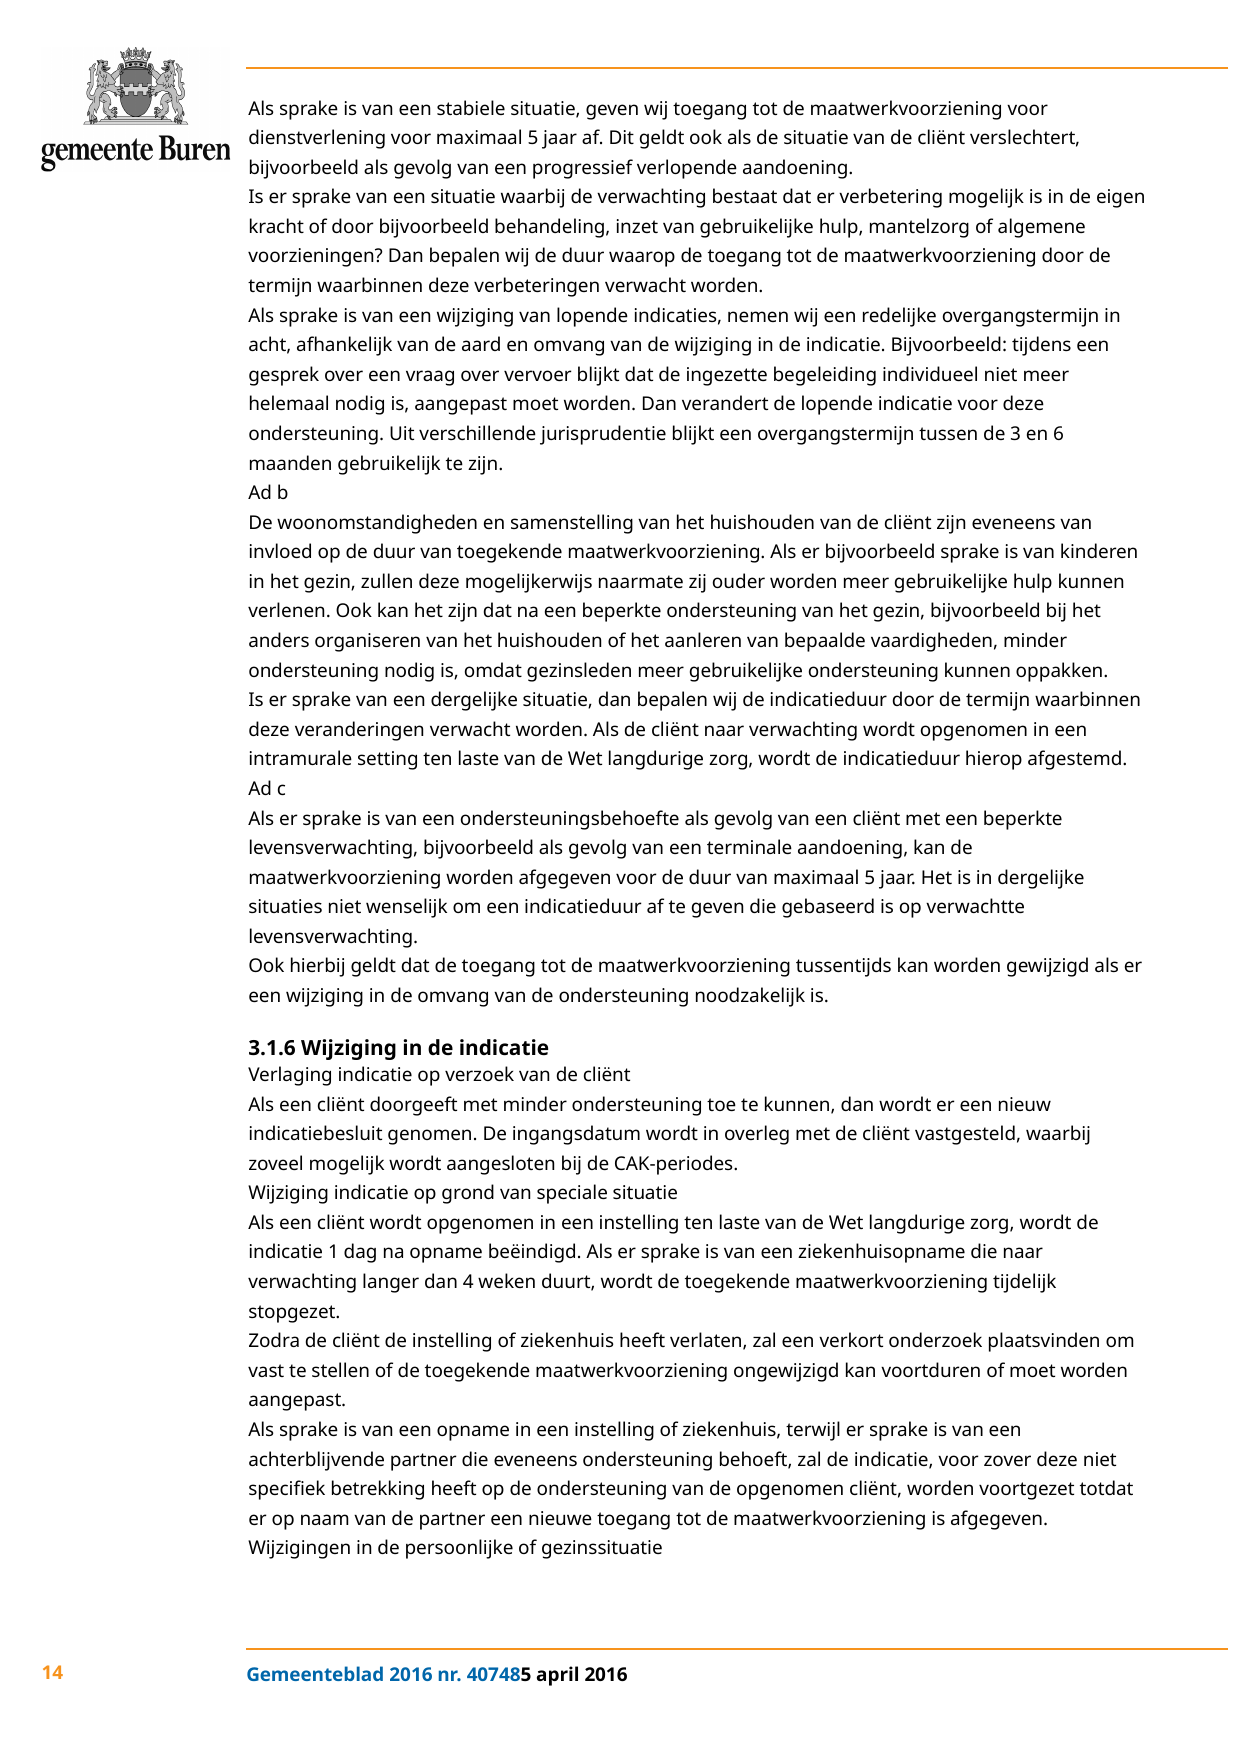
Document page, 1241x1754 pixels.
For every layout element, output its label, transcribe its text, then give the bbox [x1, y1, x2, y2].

text Als sprake is van een stabiele situatie, geven wij toegang tot de maatwerkvoorziening voor dienstverlening voor maximaal 5 jaar af. Dit geldt ook als de situatie van de cliënt verslechtert, bijvoorbeeld als gevolg van een progressief verlopende aandoening. [248, 95, 1152, 180]
text Wijziging indicatie op grond van speciale situatie [248, 1179, 1152, 1205]
text Is er sprake van een situatie waarbij de verwachting bestaat dat er verbetering mogelijk is in de eigen kracht of door bijvoorbeeld behandeling, inzet van gebruikelijke hulp, mantelzorg of algemene voorzieningen? Dan bepalen wij de duur waarop de toegang tot de maatwerkvoorziening door de termijn waarbinnen deze verbeteringen verwacht worden. [248, 183, 1152, 298]
text Als sprake is van een opname in een instelling of ziekenhuis, terwijl er sprake is van een [248, 1416, 1152, 1442]
text Ad b [248, 479, 1152, 505]
text Verlaging indicatie op verzoek van de cliënt [248, 1061, 1152, 1087]
text achterblijvende partner die eveneens ondersteuning behoeft, zal de indicatie, voor zover deze niet specifiek betrekking heeft op de ondersteuning van de opgenomen cliënt, worden voortgezet totdat er op naam van de partner een nieuwe toegang tot de maatwerkvoorziening is afgegeven. [248, 1446, 1152, 1531]
text 3.1.6 Wijziging in de indicatie [248, 1033, 1152, 1061]
text Zodra de cliënt de instelling of ziekenhuis heeft verlaten, zal een verkort onderzoek plaatsvinden om vast te stellen of de toegekende maatwerkvoorziening ongewijzigd kan voortduren of moet worden aangepast. [248, 1327, 1152, 1412]
picture [41, 47, 231, 172]
text Wijzigingen in de persoonlijke of gezinssituatie [248, 1534, 1152, 1560]
text Als een cliënt doorgeeft met minder ondersteuning toe te kunnen, dan wordt er een nieuw indicatiebesluit genomen. De ingangsdatum wordt in overleg met de cliënt vastgesteld, waarbij zoveel mogelijk wordt aangesloten bij de CAK-periodes. [248, 1091, 1152, 1176]
text Als sprake is van een wijziging van lopende indicaties, nemen wij een redelijke overgangstermijn in acht, afhankelijk van de aard en omvang van de wijziging in de indicatie. Bijvoorbeeld: tijdens een gesprek over een vraag over vervoer blijkt dat de ingezette begeleiding individueel niet meer helemaal nodig is, aangepast moet worden. Dan verandert de lopende indicatie voor deze ondersteuning. Uit verschillende jurisprudentie blijkt een overgangstermijn tussen de 3 en 6 maanden gebruikelijk te zijn. [248, 302, 1152, 476]
text Als er sprake is van een ondersteuningsbehoefte als gevolg van een cliënt met een beperkte levensverwachting, bijvoorbeeld als gevolg van een terminale aandoening, kan de maatwerkvoorziening worden afgegeven voor de duur van maximaal 5 jaar. Het is in dergelijke situaties niet wenselijk om een indicatieduur af te geven die gebaseerd is op verwachtte levensverwachting. [248, 805, 1152, 949]
text Als een cliënt wordt opgenomen in een instelling ten laste van de Wet langdurige zorg, wordt de indicatie 1 dag na opname beëindigd. Als er sprake is van een ziekenhuisopname die naar verwachting langer dan 4 weken duurt, wordt de toegekende maatwerkvoorziening tijdelijk stopgezet. [248, 1209, 1152, 1323]
text Is er sprake van een dergelijke situatie, dan bepalen wij de indicatieduur door de termijn waarbinnen deze veranderingen verwacht worden. Als de cliënt naar verwachting wordt opgenomen in een intramurale setting ten laste van de Wet langdurige zorg, wordt de indicatieduur hierop afgestemd. [248, 686, 1152, 771]
text De woonomstandigheden en samenstelling van het huishouden van de cliënt zijn eveneens van invloed op de duur van toegekende maatwerkvoorziening. Als er bijvoorbeeld sprake is van kinderen in het gezin, zullen deze mogelijkerwijs naarmate zij ouder worden meer gebruikelijke hulp kunnen verlenen. Ook kan het zijn dat na een beperkte ondersteuning van het gezin, bijvoorbeeld bij het anders organiseren van het huishouden of het aanleren van bepaalde vaardigheden, minder ondersteuning nodig is, omdat gezinsleden meer gebruikelijke ondersteuning kunnen oppakken. [248, 509, 1152, 683]
text Ook hierbij geldt dat de toegang tot de maatwerkvoorziening tussentijds kan worden gewijzigd als er een wijziging in de omvang van de ondersteuning noodzakelijk is. [248, 953, 1152, 1008]
text Ad c [248, 775, 1152, 801]
